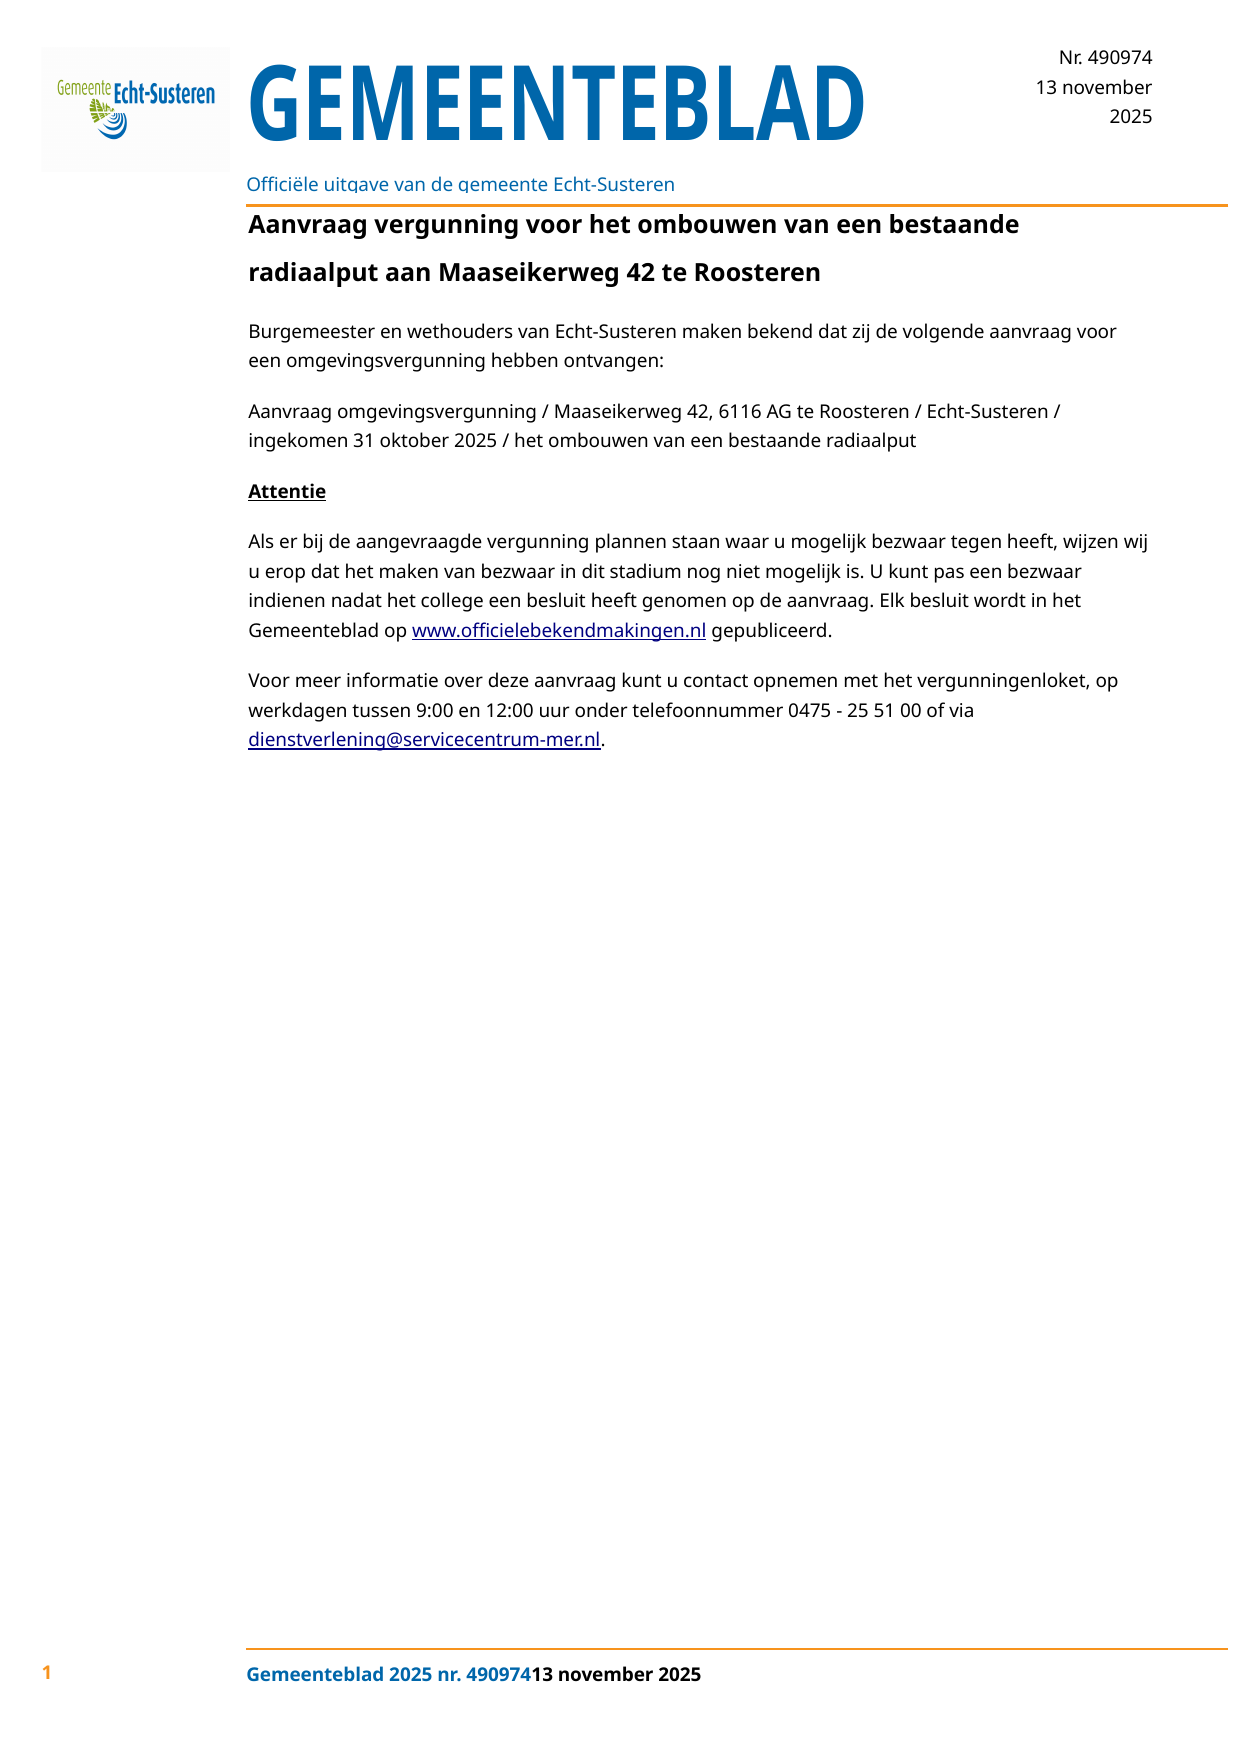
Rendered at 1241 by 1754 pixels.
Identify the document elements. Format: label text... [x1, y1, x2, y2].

text Aanvraag omgevingsvergunning / Maaseikerweg 42, 6116 AG te Roosteren / Echt-Susteren / ingekomen 31 oktober 2025 / het ombouwen van een bestaande radiaalput [248, 398, 1152, 453]
text Voor meer informatie over deze aanvraag kunt u contact opnemen met het vergunningenloket, op werkdagen tussen 9:00 en 12:00 uur onder telefoonnummer 0475 - 25 51 00 of via dienstverlening@servicecentrum-mer.nl. [248, 667, 1152, 752]
text Aanvraag vergunning voor het ombouwen van een bestaande radiaalput aan Maaseikerweg 42 te Roosteren [248, 207, 1152, 288]
text Attentie [248, 478, 1152, 504]
text Burgemeester en wethouders van Echt-Susteren maken bekend dat zij de volgende aanvraag voor een omgevingsvergunning hebben ontvangen: [248, 318, 1152, 373]
text Als er bij de aangevraagde vergunning plannen staan waar u mogelijk bezwaar tegen heeft, wijzen wij u erop dat het maken van bezwaar in dit stadium nog niet mogelijk is. U kunt pas een bezwaar indienen nadat het college een besluit heeft genomen op de aanvraag. Elk besluit wordt in het Gemeenteblad op www.officielebekendmakingen.nl gepubliceerd. [248, 528, 1152, 643]
picture [41, 47, 231, 172]
